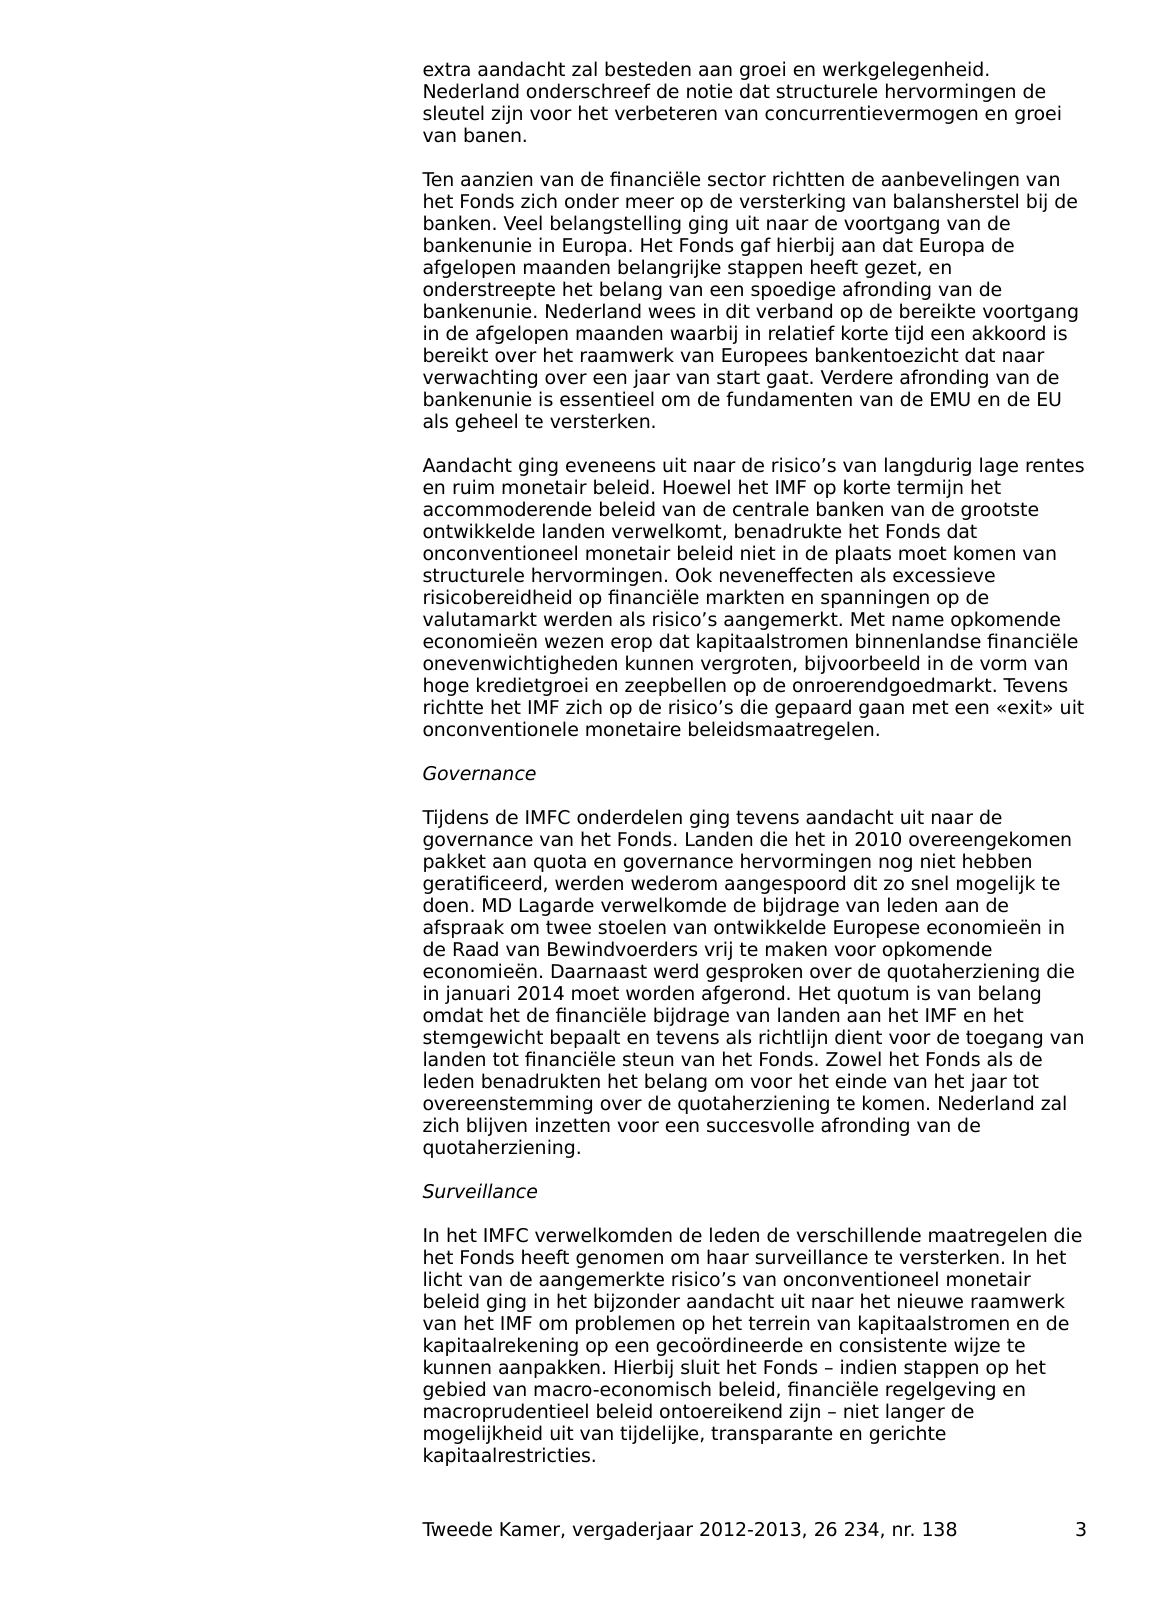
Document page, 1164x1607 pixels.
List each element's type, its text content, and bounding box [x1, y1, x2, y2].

text Aandacht ging eveneens uit naar de risico’s van langdurig lage rentes en ruim monetair beleid. Hoewel het IMF op korte termijn het accommoderende beleid van de centrale banken van de grootste ontwikkelde landen verwelkomt, benadrukte het Fonds dat onconventioneel monetair beleid niet in de plaats moet komen van structurele hervormingen. Ook neveneffecten als excessieve risicobereidheid op financiële markten en spanningen op de valutamarkt werden als risico’s aangemerkt. Met name opkomende economieën wezen erop dat kapitaalstromen binnenlandse financiële onevenwichtigheden kunnen vergroten, bijvoorbeeld in de vorm van hoge kredietgroei en zeepbellen op de onroerendgoedmarkt. Tevens richtte het IMF zich op de risico’s die gepaard gaan met een «exit» uit onconventionele monetaire beleidsmaatregelen. [422, 455, 1087, 741]
subtitle Governance [422, 763, 1087, 785]
text extra aandacht zal besteden aan groei en werkgelegenheid. Nederland onderschreef de notie dat structurele hervormingen de sleutel zijn voor het verbeteren van concurrentievermogen en groei van banen. [422, 59, 1087, 147]
text In het IMFC verwelkomden de leden de verschillende maatregelen die het Fonds heeft genomen om haar surveillance te versterken. In het licht van de aangemerkte risico’s van onconventioneel monetair beleid ging in het bijzonder aandacht uit naar het nieuwe raamwerk van het IMF om problemen op het terrein van kapitaalstromen en de kapitaalrekening op een gecoördineerde en consistente wijze te kunnen aanpakken. Hierbij sluit het Fonds – indien stappen op het gebied van macro-economisch beleid, financiële regelgeving en macroprudentieel beleid ontoereikend zijn – niet langer de mogelijkheid uit van tijdelijke, transparante en gerichte kapitaalrestricties. [422, 1225, 1087, 1467]
text Tijdens de IMFC onderdelen ging tevens aandacht uit naar de governance van het Fonds. Landen die het in 2010 overeengekomen pakket aan quota en governance hervormingen nog niet hebben geratificeerd, werden wederom aangespoord dit zo snel mogelijk te doen. MD Lagarde verwelkomde de bijdrage van leden aan de afspraak om twee stoelen van ontwikkelde Europese economieën in de Raad van Bewindvoerders vrij te maken voor opkomende economieën. Daarnaast werd gesproken over de quotaherziening die in januari 2014 moet worden afgerond. Het quotum is van belang omdat het de financiële bijdrage van landen aan het IMF en het stemgewicht bepaalt en tevens als richtlijn dient voor de toegang van landen tot financiële steun van het Fonds. Zowel het Fonds als de leden benadrukten het belang om voor het einde van het jaar tot overeenstemming over de quotaherziening te komen. Nederland zal zich blijven inzetten voor een succesvolle afronding van de quotaherziening. [422, 807, 1087, 1159]
text Ten aanzien van de financiële sector richtten de aanbevelingen van het Fonds zich onder meer op de versterking van balansherstel bij de banken. Veel belangstelling ging uit naar de voortgang van de bankenunie in Europa. Het Fonds gaf hierbij aan dat Europa de afgelopen maanden belangrijke stappen heeft gezet, en onderstreepte het belang van een spoedige afronding van de bankenunie. Nederland wees in dit verband op de bereikte voortgang in de afgelopen maanden waarbij in relatief korte tijd een akkoord is bereikt over het raamwerk van Europees bankentoezicht dat naar verwachting over een jaar van start gaat. Verdere afronding van de bankenunie is essentieel om de fundamenten van de EMU en de EU als geheel te versterken. [422, 169, 1087, 433]
subtitle Surveillance [422, 1181, 1087, 1203]
